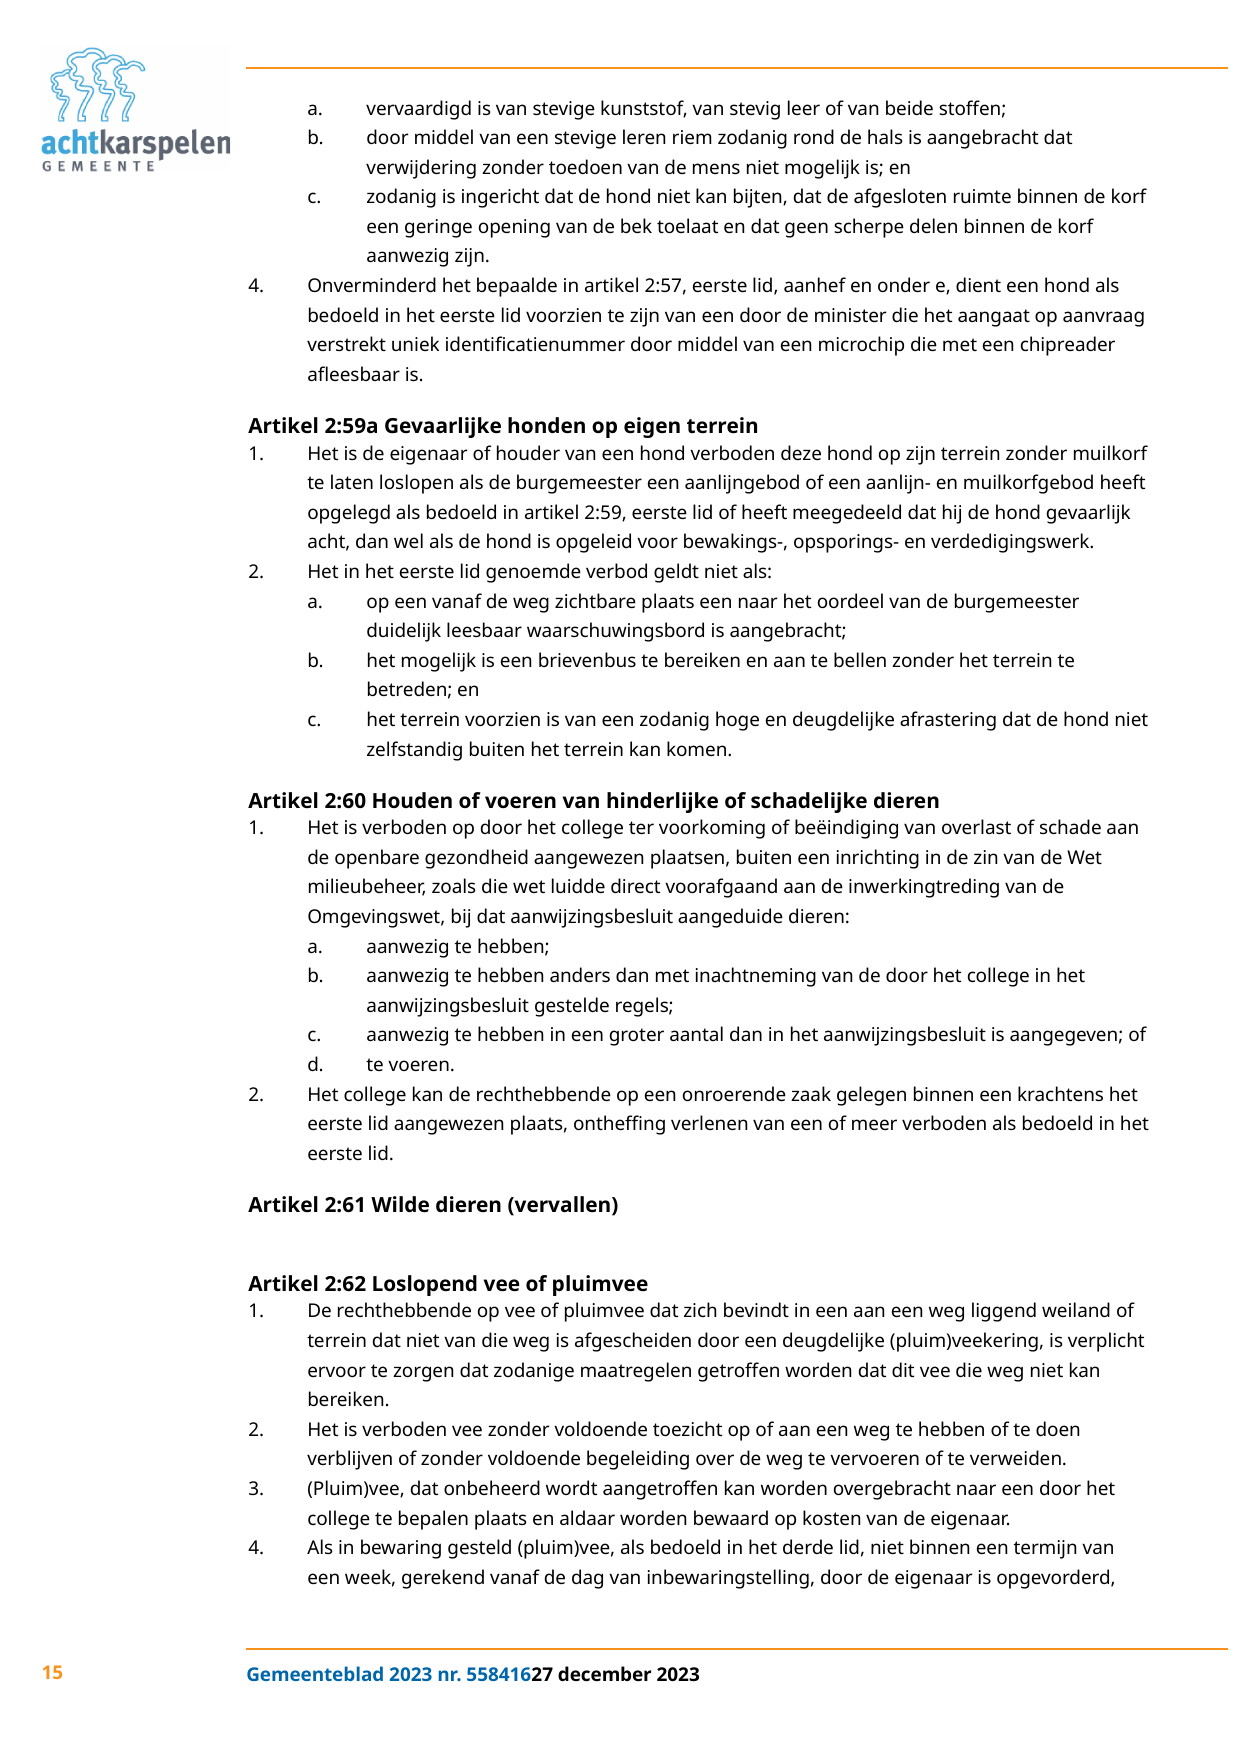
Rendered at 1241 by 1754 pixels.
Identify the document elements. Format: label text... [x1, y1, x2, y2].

list Het is verboden op door het college ter voorkoming of beëindiging van overlast of schade aan de openbare gezondheid aangewezen plaatsen, buiten een inrichting in de zin van de Wet milieubeheer, zoals die wet luidde direct voorafgaand aan de inwerkingtreding van de Omgevingswet, bij dat aanwijzingsbesluit aangeduide dieren: [248, 814, 1152, 929]
list Als in bewaring gesteld (pluim)vee, als bedoeld in het derde lid, niet binnen een termijn van een week, gerekend vanaf de dag van inbewaringstelling, door de eigenaar is opgevorderd, [248, 1534, 1152, 1590]
list De rechthebbende op vee of pluimvee dat zich bevindt in een aan een weg liggend weiland of terrein dat niet van die weg is afgescheiden door een deugdelijke (pluim)veekering, is verplicht ervoor te zorgen dat zodanige maatregelen getroffen worden dat dit vee die weg niet kan bereiken. [248, 1298, 1152, 1412]
list aanwezig te hebben; [307, 933, 1152, 959]
list het terrein voorzien is van een zodanig hoge en deugdelijke afrastering dat de hond niet zelfstandig buiten het terrein kan komen. [307, 706, 1152, 761]
list vervaardigd is van stevige kunststof, van stevig leer of van beide stoffen; [307, 95, 1152, 121]
list zodanig is ingericht dat de hond niet kan bijten, dat de afgesloten ruimte binnen de korf een geringe opening van de bek toelaat en dat geen scherpe delen binnen de korf aanwezig zijn. [307, 183, 1152, 268]
list aanwezig te hebben anders dan met inachtneming van de door het college in het aanwijzingsbesluit gestelde regels; [307, 962, 1152, 1018]
list aanwezig te hebben in een groter aantal dan in het aanwijzingsbesluit is aangegeven; of [307, 1022, 1152, 1047]
list Het college kan de rechthebbende op een onroerende zaak gelegen binnen een krachtens het eerste lid aangewezen plaats, ontheffing verlenen van een of meer verboden als bedoeld in het eerste lid. [248, 1081, 1152, 1166]
list Onverminderd het bepaalde in artikel 2:57, eerste lid, aanhef en onder e, dient een hond als bedoeld in het eerste lid voorzien te zijn van een door de minister die het aangaat op aanvraag verstrekt uniek identificatienummer door middel van een microchip die met een chipreader afleesbaar is. [248, 272, 1152, 387]
list Het is de eigenaar of houder van een hond verboden deze hond op zijn terrein zonder muilkorf te laten loslopen als de burgemeester een aanlijngebod of een aanlijn- en muilkorfgebod heeft opgelegd als bedoeld in artikel 2:59, eerste lid of heeft meegedeeld dat hij de hond gevaarlijk acht, dan wel als de hond is opgeleid voor bewakings-, opsporings- en verdedigingswerk. [248, 440, 1152, 554]
list Het is verboden vee zonder voldoende toezicht op of aan een weg te hebben of te doen verblijven of zonder voldoende begeleiding over de weg te vervoeren of te verweiden. [248, 1416, 1152, 1471]
picture [41, 47, 231, 172]
text Artikel 2:62 Loslopend vee of pluimvee [248, 1269, 1152, 1298]
list op een vanaf de weg zichtbare plaats een naar het oordeel van de burgemeester duidelijk leesbaar waarschuwingsbord is aangebracht; [307, 588, 1152, 643]
list te voeren. [307, 1051, 1152, 1077]
list (Pluim)vee, dat onbeheerd wordt aangetroffen kan worden overgebracht naar een door het college te bepalen plaats en aldaar worden bewaard op kosten van de eigenaar. [248, 1475, 1152, 1531]
list Het in het eerste lid genoemde verbod geldt niet als: [248, 558, 1152, 584]
list door middel van een stevige leren riem zodanig rond de hals is aangebracht dat verwijdering zonder toedoen van de mens niet mogelijk is; en [307, 124, 1152, 180]
text Artikel 2:59a Gevaarlijke honden op eigen terrein [248, 411, 1152, 440]
text Artikel 2:60 Houden of voeren van hinderlijke of schadelijke dieren [248, 786, 1152, 814]
text Artikel 2:61 Wilde dieren (vervallen) [248, 1190, 1152, 1219]
list het mogelijk is een brievenbus te bereiken en aan te bellen zonder het terrein te betreden; en [307, 647, 1152, 702]
